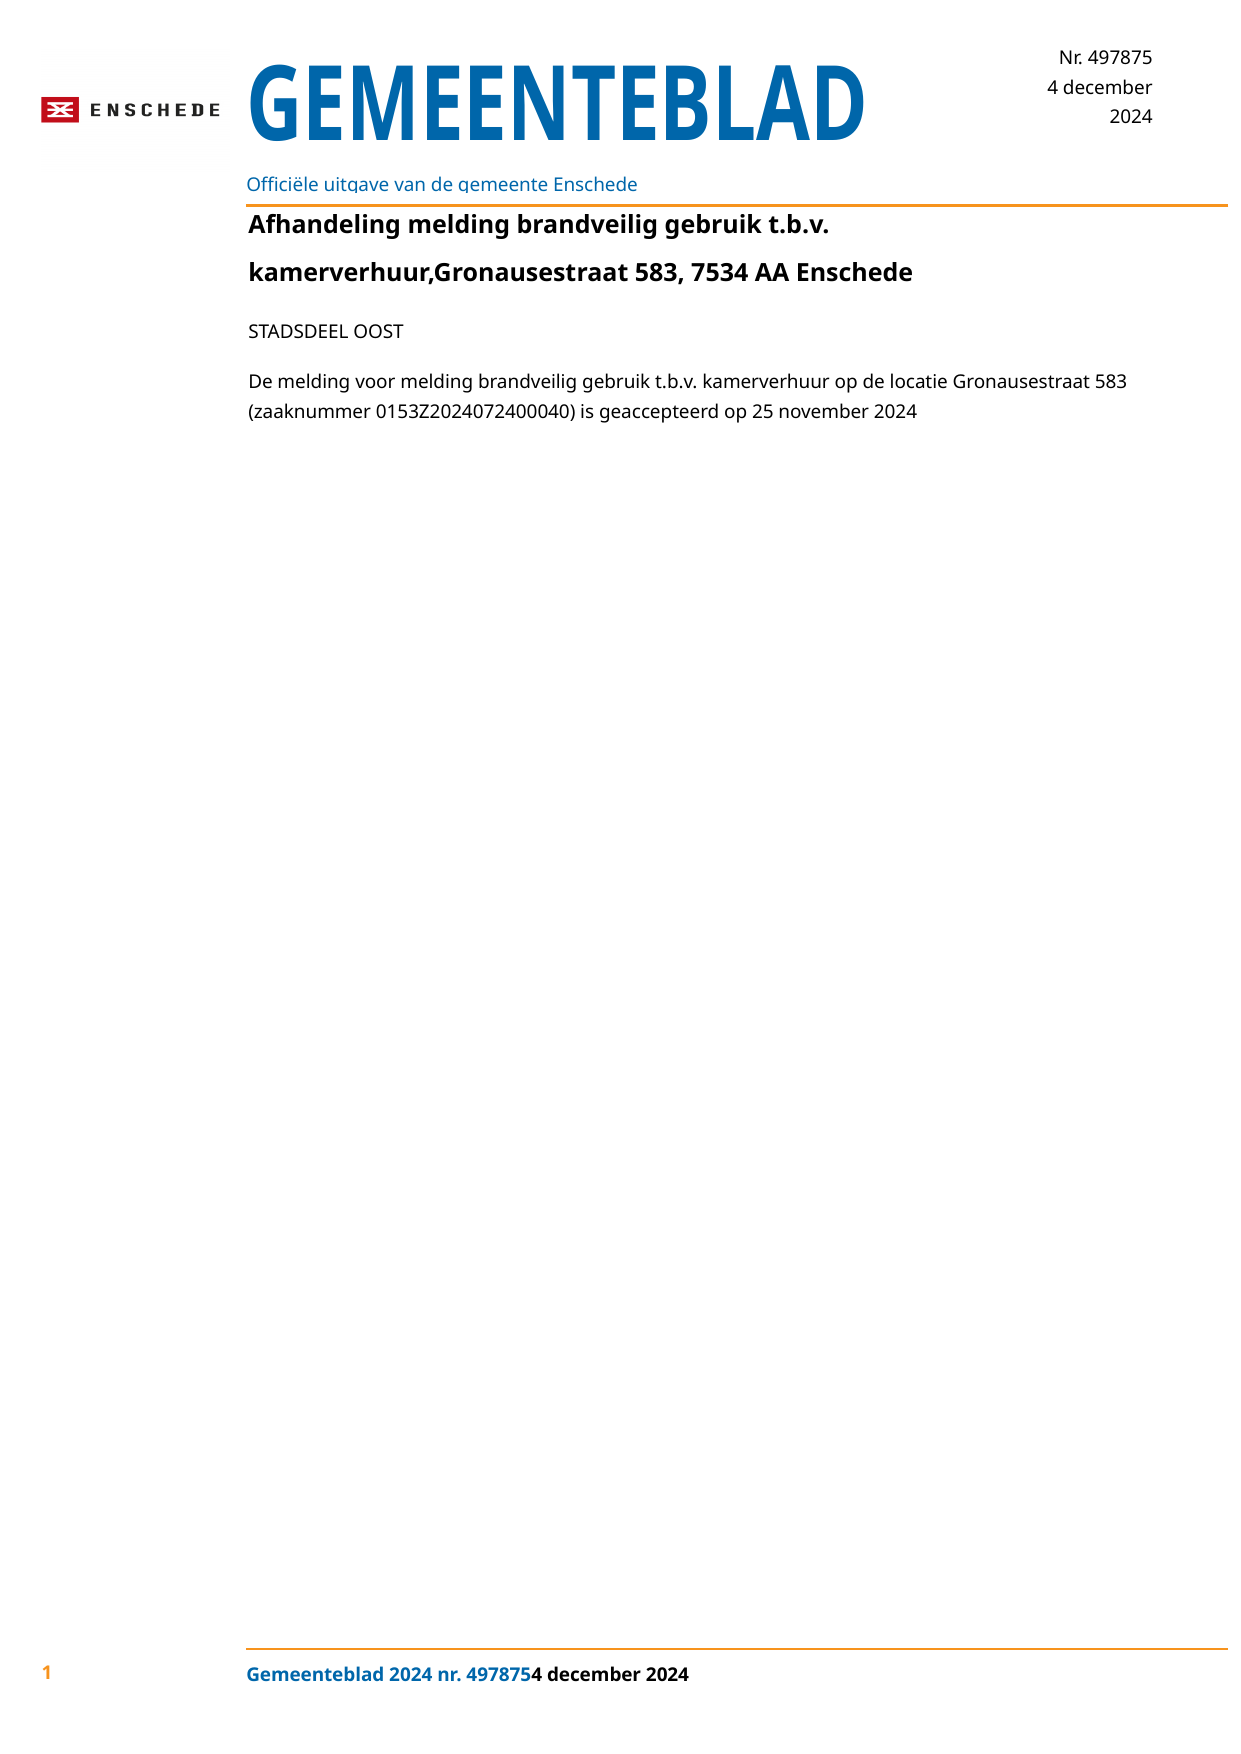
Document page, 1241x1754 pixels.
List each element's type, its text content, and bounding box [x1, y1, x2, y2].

text De melding voor melding brandveilig gebruik t.b.v. kamerverhuur op de locatie Gronausestraat 583 (zaaknummer 0153Z2024072400040) is geaccepteerd op 25 november 2024 [248, 368, 1152, 424]
text STADSDEEL OOST [248, 318, 1152, 344]
picture [41, 47, 231, 172]
text Afhandeling melding brandveilig gebruik t.b.v. kamerverhuur,Gronausestraat 583, 7534 AA Enschede [248, 207, 1152, 288]
